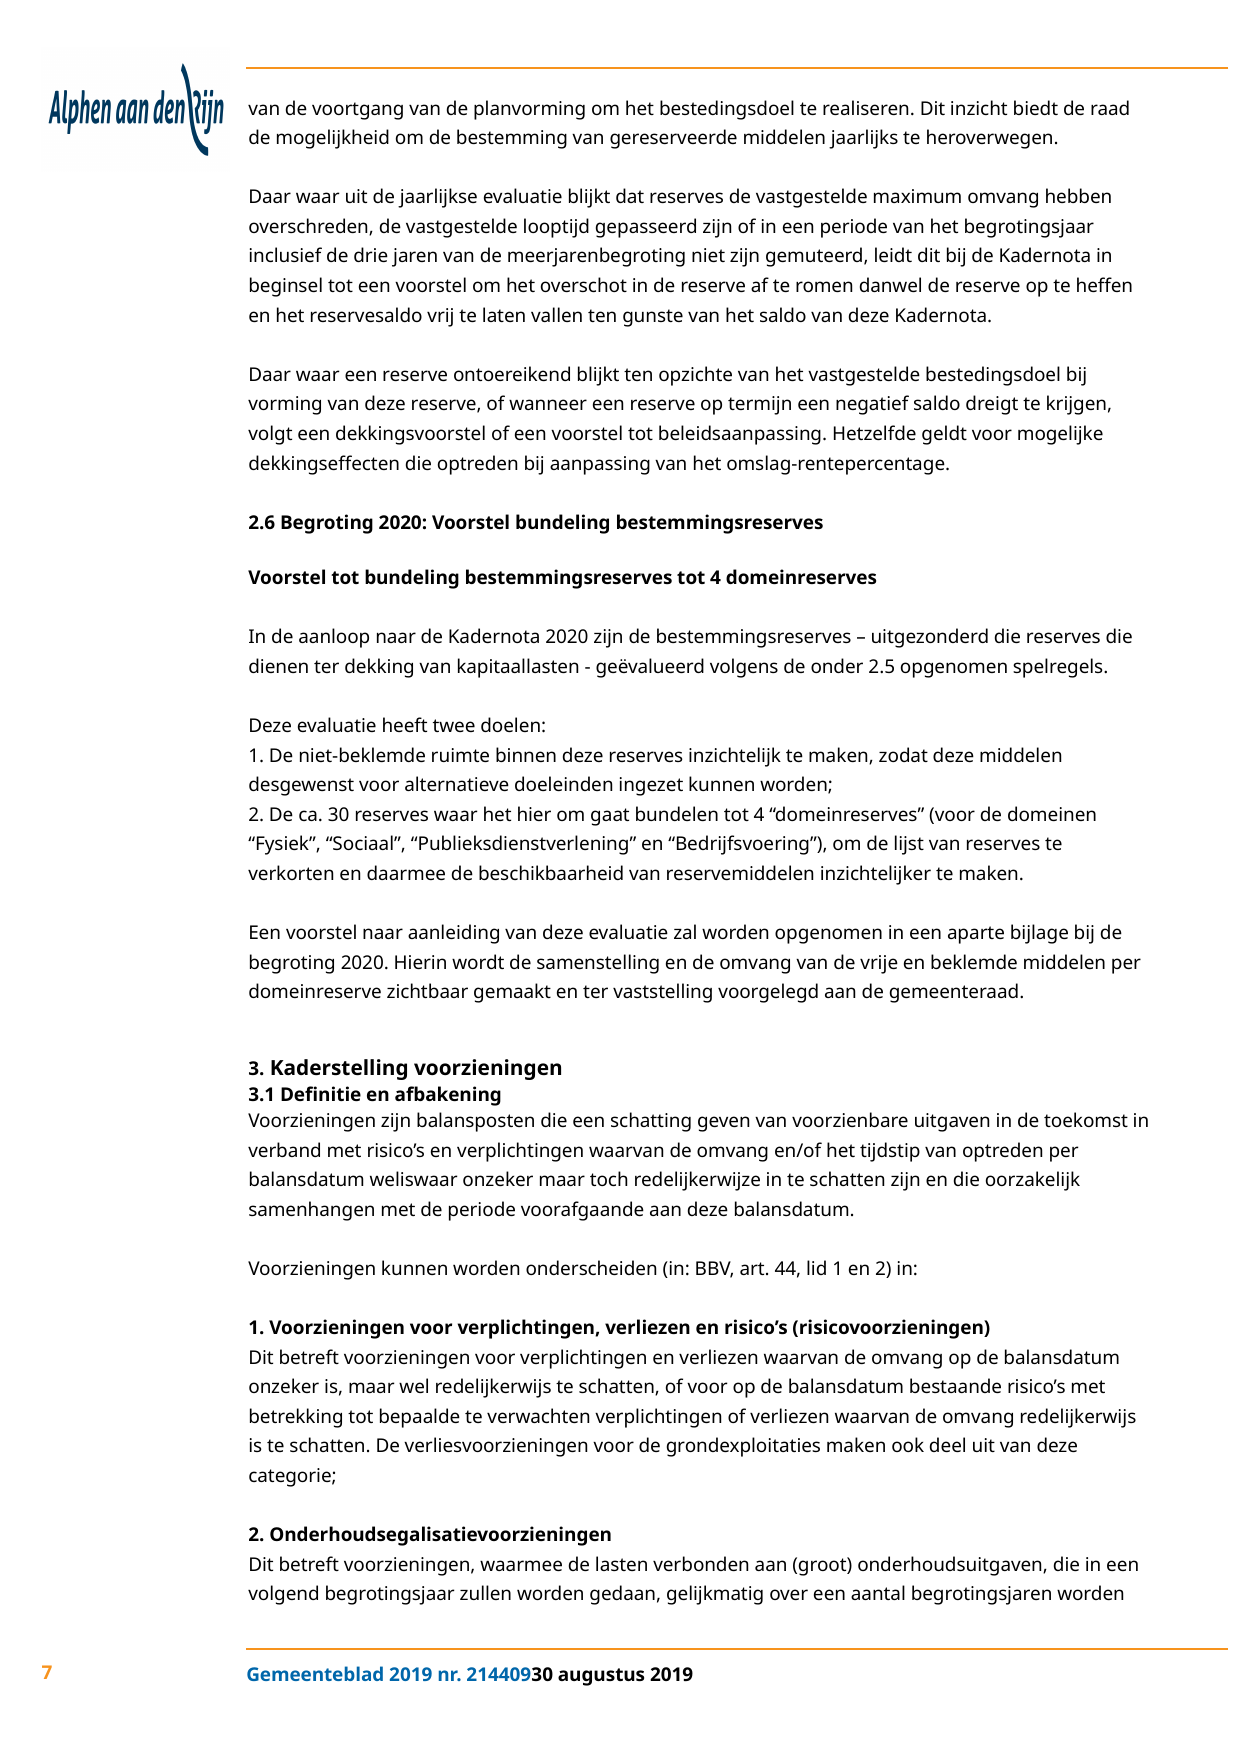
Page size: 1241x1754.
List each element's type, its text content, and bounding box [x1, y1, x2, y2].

picture [41, 47, 231, 172]
text Dit betreft voorzieningen, waarmee de lasten verbonden aan (groot) onderhoudsuitgaven, die in een volgend begrotingsjaar zullen worden gedaan, gelijkmatig over een aantal begrotingsjaren worden [248, 1551, 1152, 1606]
text 3. Kaderstelling voorzieningen [248, 1053, 1152, 1082]
table_header Voorstel tot bundeling bestemmingsreserves tot 4 domeinreserves In de aanloop naar de Kadernota 2020 zijn de bestemmingsreserves – uitgezonderd die reserves die dienen ter dekking van kapitaallasten - geëvalueerd volgens de onder 2.5 opgenomen spelregels. Deze evaluatie heeft twee doelen: 1. De niet-beklemde ruimte binnen deze reserves inzichtelijk te maken, zodat deze middelen desgewenst voor alternatieve doeleinden ingezet kunnen worden; 2. De ca. 30 reserves waar het hier om gaat bundelen tot 4 “domeinreserves” (voor de domeinen “Fysiek”, “Sociaal”, “Publieksdienstverlening” en “Bedrijfsvoering”), om de lijst van reserves te verkorten en daarmee de beschikbaarheid van reservemiddelen inzichtelijker te maken. Een voorstel naar aanleiding van deze evaluatie zal worden opgenomen in een aparte bijlage bij de begroting 2020. Hierin wordt de samenstelling en de omvang van de vrije en beklemde middelen per domeinreserve zichtbaar gemaakt en ter vaststelling voorgelegd aan de gemeenteraad. [248, 564, 1152, 1004]
text 3.1 Definitie en afbakening [248, 1082, 1152, 1107]
text Daar waar een reserve ontoereikend blijkt ten opzichte van het vastgestelde bestedingsdoel bij vorming van deze reserve, of wanneer een reserve op termijn een negatief saldo dreigt te krijgen, volgt een dekkingsvoorstel of een voorstel tot beleidsaanpassing. Hetzelfde geldt voor mogelijke dekkingseffecten die optreden bij aanpassing van het omslag-rentepercentage. [248, 361, 1152, 476]
text Voorzieningen kunnen worden onderscheiden (in: BBV, art. 44, lid 1 en 2) in: [248, 1255, 1152, 1281]
text 2. Onderhoudsegalisatievoorzieningen [248, 1521, 1152, 1547]
text Daar waar uit de jaarlijkse evaluatie blijkt dat reserves de vastgestelde maximum omvang hebben overschreden, de vastgestelde looptijd gepasseerd zijn of in een periode van het begrotingsjaar inclusief de drie jaren van de meerjarenbegroting niet zijn gemuteerd, leidt dit bij de Kadernota in beginsel tot een voorstel om het overschot in de reserve af te romen danwel de reserve op te heffen en het reservesaldo vrij te laten vallen ten gunste van het saldo van deze Kadernota. [248, 183, 1152, 328]
text Dit betreft voorzieningen voor verplichtingen en verliezen waarvan de omvang op de balansdatum onzeker is, maar wel redelijkerwijs te schatten, of voor op de balansdatum bestaande risico’s met betrekking tot bepaalde te verwachten verplichtingen of verliezen waarvan de omvang redelijkerwijs is te schatten. De verliesvoorzieningen voor de grondexploitaties maken ook deel uit van deze categorie; [248, 1344, 1152, 1488]
text 1. Voorzieningen voor verplichtingen, verliezen en risico’s (risicovoorzieningen) [248, 1314, 1152, 1340]
text 2.6 Begroting 2020: Voorstel bundeling bestemmingsreserves [248, 509, 1152, 535]
text van de voortgang van de planvorming om het bestedingsdoel te realiseren. Dit inzicht biedt de raad de mogelijkheid om de bestemming van gereserveerde middelen jaarlijks te heroverwegen. [248, 95, 1152, 150]
text Voorzieningen zijn balansposten die een schatting geven van voorzienbare uitgaven in de toekomst in verband met risico’s en verplichtingen waarvan de omvang en/of het tijdstip van optreden per balansdatum weliswaar onzeker maar toch redelijkerwijze in te schatten zijn en die oorzakelijk samenhangen met de periode voorafgaande aan deze balansdatum. [248, 1107, 1152, 1222]
